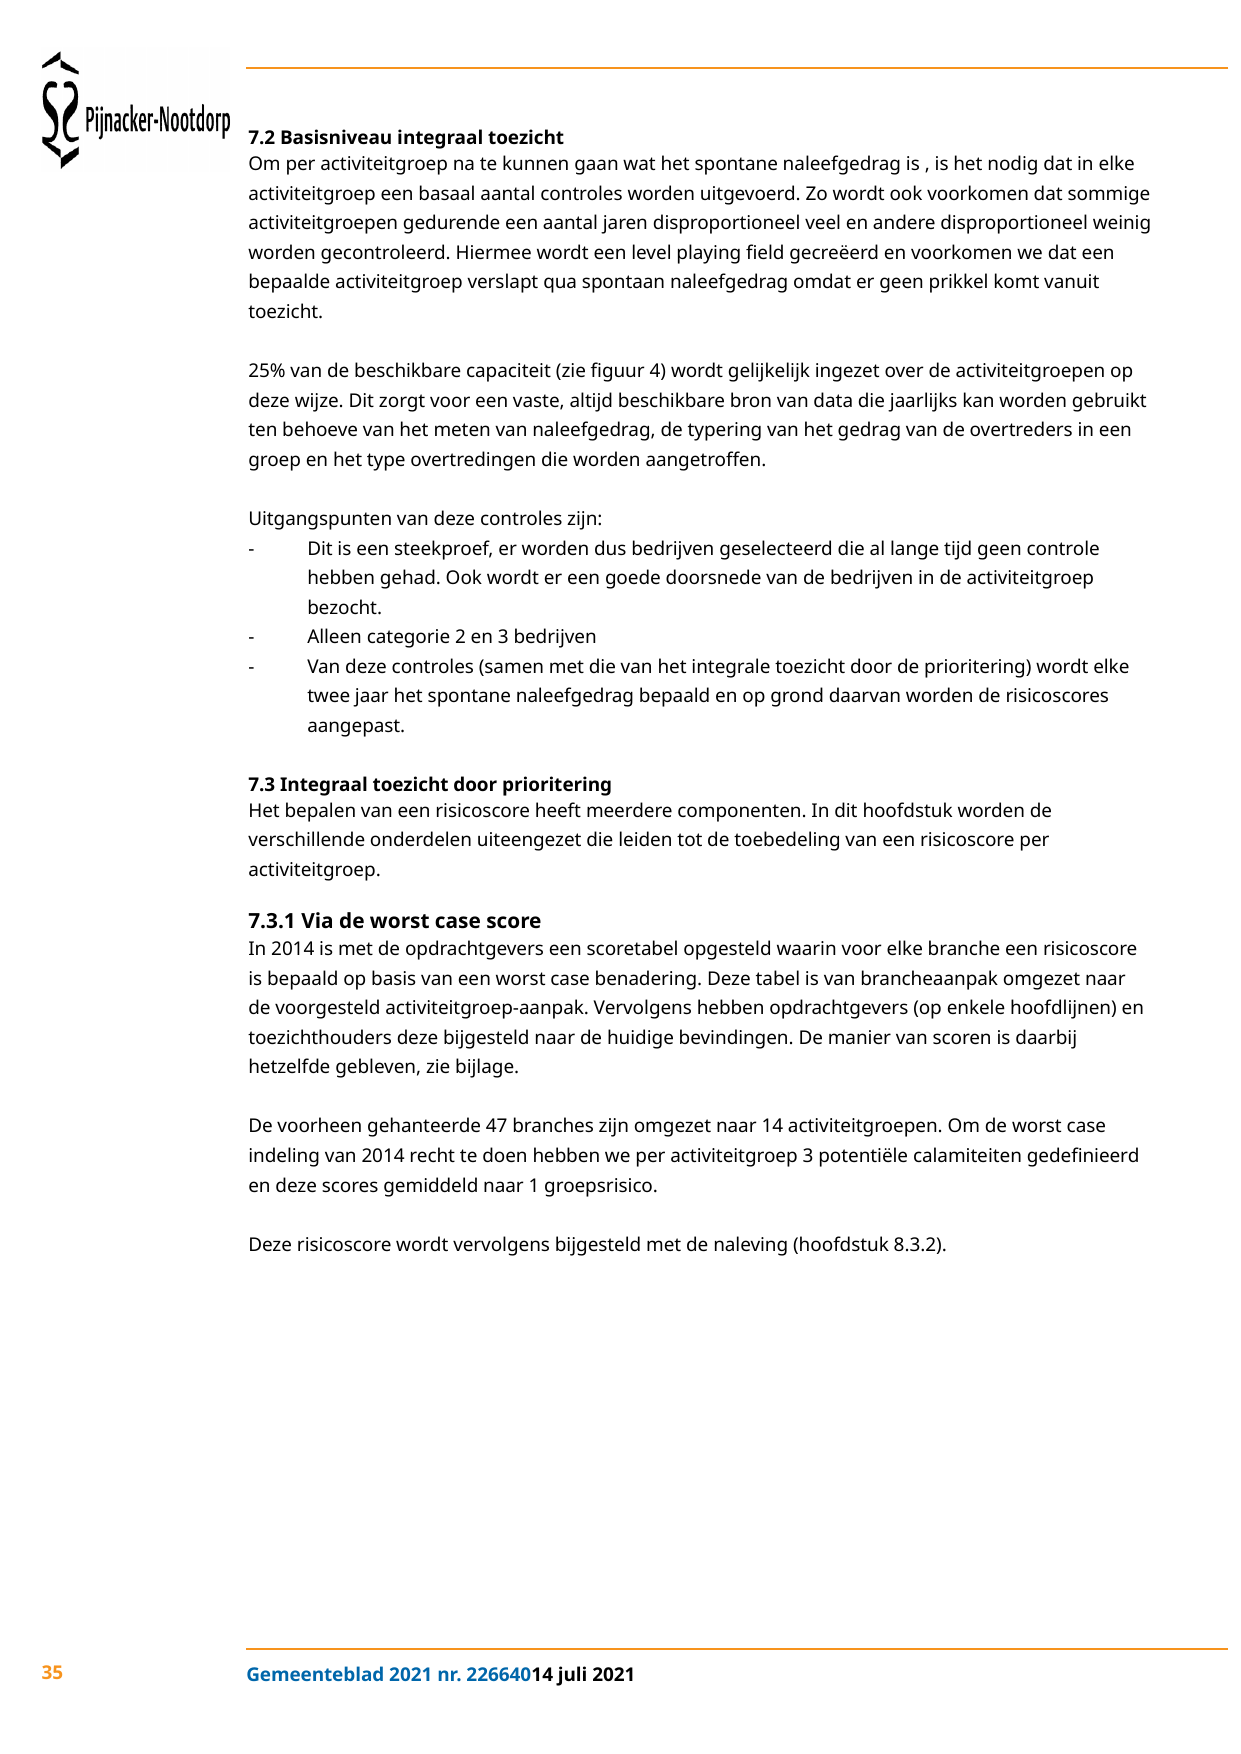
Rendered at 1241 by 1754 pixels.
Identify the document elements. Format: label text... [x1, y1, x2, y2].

text 7.2 Basisniveau integraal toezicht [248, 124, 1152, 150]
text Om per activiteitgroep na te kunnen gaan wat het spontane naleefgedrag is , is het nodig dat in elke activiteitgroep een basaal aantal controles worden uitgevoerd. Zo wordt ook voorkomen dat sommige activiteitgroepen gedurende een aantal jaren disproportioneel veel en andere disproportioneel weinig worden gecontroleerd. Hiermee wordt een level playing field gecreëerd en voorkomen we dat een bepaalde activiteitgroep verslapt qua spontaan naleefgedrag omdat er geen prikkel komt vanuit toezicht. [248, 150, 1152, 324]
text Het bepalen van een risicoscore heeft meerdere componenten. In dit hoofdstuk worden de verschillende onderdelen uiteengezet die leiden tot de toebedeling van een risicoscore per activiteitgroep. [248, 797, 1152, 882]
text Deze risicoscore wordt vervolgens bijgesteld met de naleving (hoofdstuk 8.3.2). [248, 1231, 1152, 1257]
list Dit is een steekproef, er worden dus bedrijven geselecteerd die al lange tijd geen controle hebben gehad. Ook wordt er een goede doorsnede van de bedrijven in de activiteitgroep bezocht. [248, 535, 1152, 619]
picture [41, 47, 231, 172]
text In 2014 is met de opdrachtgevers een scoretabel opgesteld waarin voor elke branche een risicoscore is bepaald op basis van een worst case benadering. Deze tabel is van brancheaanpak omgezet naar de voorgesteld activiteitgroep-aanpak. Vervolgens hebben opdrachtgevers (op enkele hoofdlijnen) en toezichthouders deze bijgesteld naar de huidige bevindingen. De manier van scoren is daarbij hetzelfde gebleven, zie bijlage. [248, 935, 1152, 1079]
text De voorheen gehanteerde 47 branches zijn omgezet naar 14 activiteitgroepen. Om de worst case indeling van 2014 recht te doen hebben we per activiteitgroep 3 potentiële calamiteiten gedefinieerd en deze scores gemiddeld naar 1 groepsrisico. [248, 1113, 1152, 1197]
list Van deze controles (samen met die van het integrale toezicht door de prioritering) wordt elke twee jaar het spontane naleefgedrag bepaald en op grond daarvan worden de risicoscores aangepast. [248, 653, 1152, 738]
text 7.3 Integraal toezicht door prioritering [248, 771, 1152, 797]
text Uitgangspunten van deze controles zijn: [248, 505, 1152, 531]
list Alleen categorie 2 en 3 bedrijven [248, 623, 1152, 649]
text 7.3.1 Via de worst case score [248, 907, 1152, 935]
text 25% van de beschikbare capaciteit (zie figuur 4) wordt gelijkelijk ingezet over de activiteitgroepen op deze wijze. Dit zorgt voor een vaste, altijd beschikbare bron van data die jaarlijks kan worden gebruikt ten behoeve van het meten van naleefgedrag, de typering van het gedrag van de overtreders in een groep en het type overtredingen die worden aangetroffen. [248, 357, 1152, 472]
